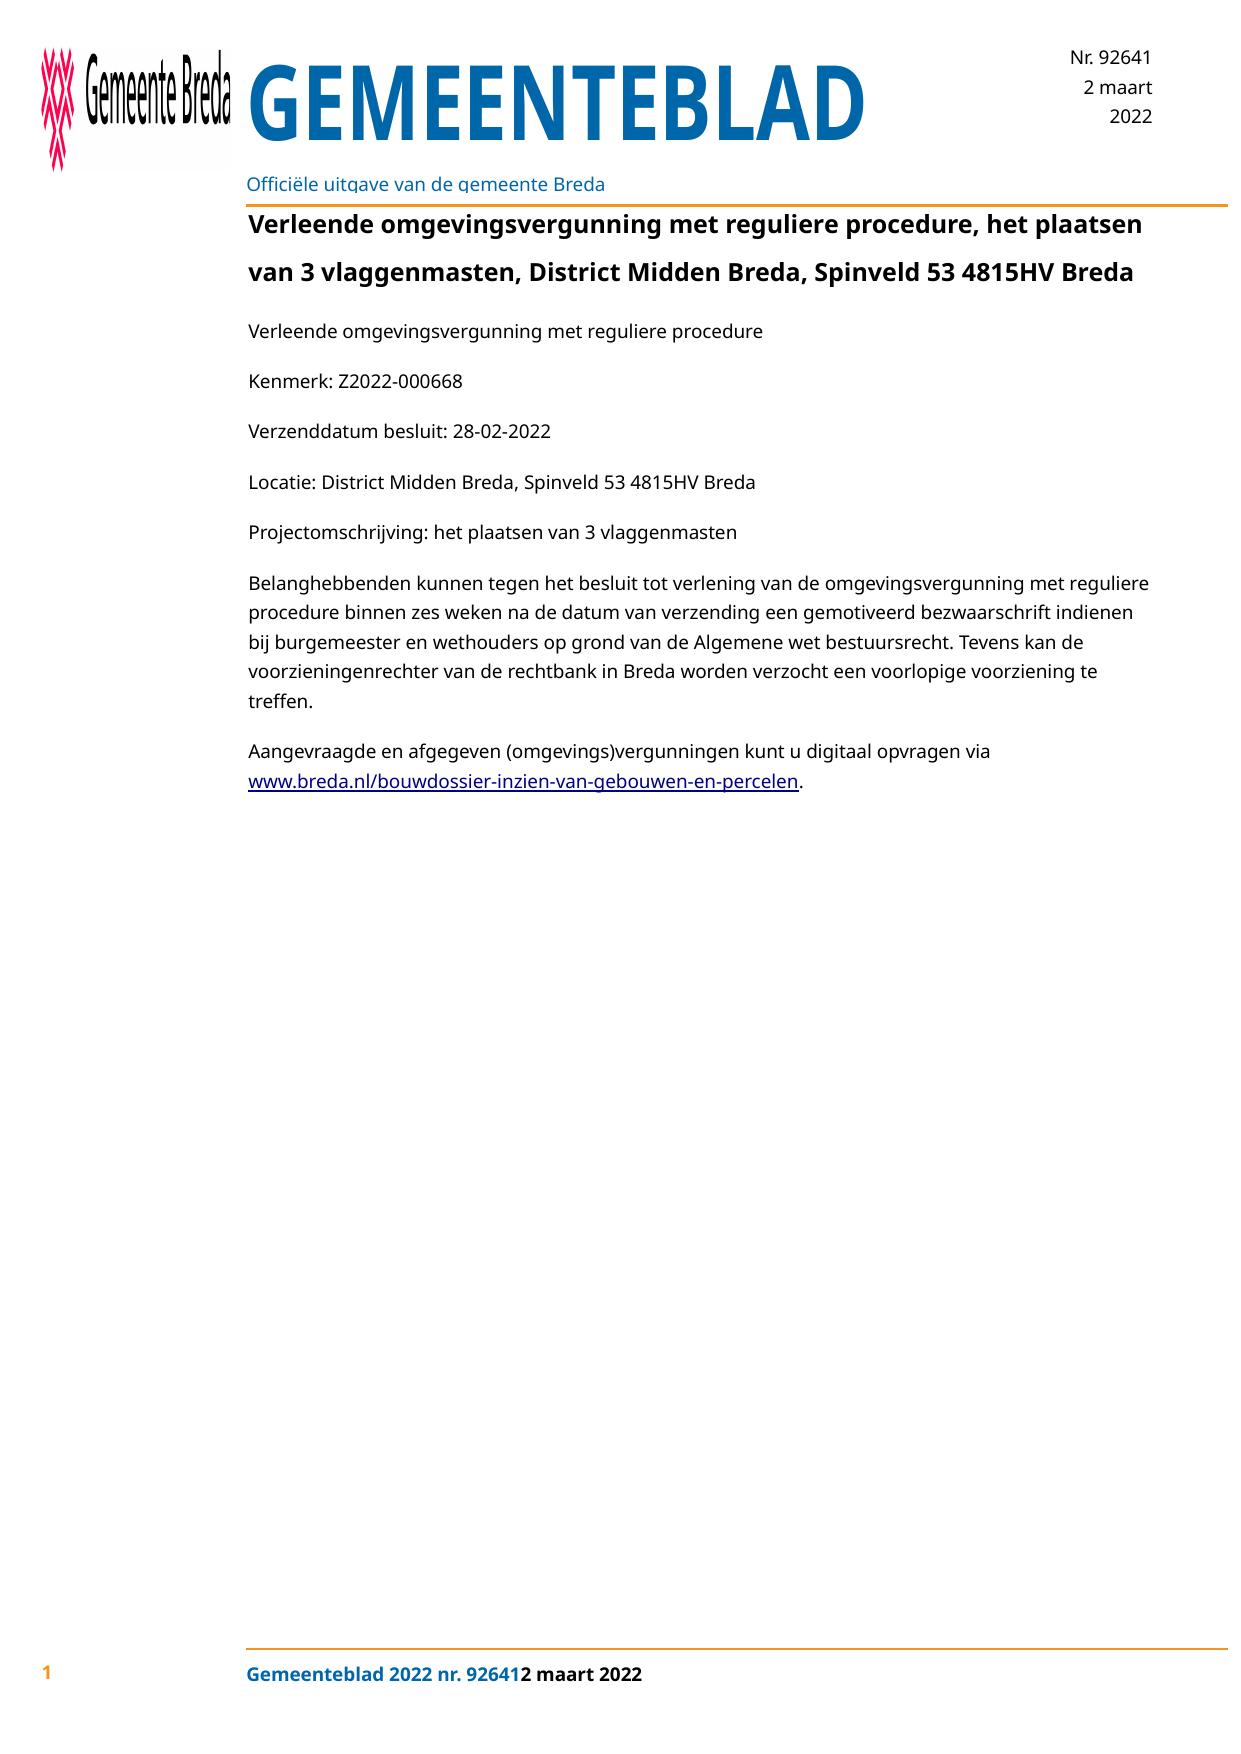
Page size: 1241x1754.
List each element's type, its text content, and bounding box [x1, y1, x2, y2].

text Kenmerk: Z2022-000668 [248, 368, 1152, 394]
text Verleende omgevingsvergunning met reguliere procedure, het plaatsen van 3 vlaggenmasten, District Midden Breda, Spinveld 53 4815HV Breda [248, 207, 1152, 288]
text Locatie: District Midden Breda, Spinveld 53 4815HV Breda [248, 469, 1152, 495]
text Verzenddatum besluit: 28-02-2022 [248, 419, 1152, 444]
text Aangevraagde en afgegeven (omgevings)vergunningen kunt u digitaal opvragen via www.breda.nl/bouwdossier-inzien-van-gebouwen-en-percelen. [248, 739, 1152, 794]
text Verleende omgevingsvergunning met reguliere procedure [248, 318, 1152, 344]
picture [41, 47, 231, 172]
text Belanghebbenden kunnen tegen het besluit tot verlening van de omgevingsvergunning met reguliere procedure binnen zes weken na de datum van verzending een gemotiveerd bezwaarschrift indienen bij burgemeester en wethouders op grond van de Algemene wet bestuursrecht. Tevens kan de voorzieningenrechter van de rechtbank in Breda worden verzocht een voorlopige voorziening te treffen. [248, 570, 1152, 714]
text Projectomschrijving: het plaatsen van 3 vlaggenmasten [248, 519, 1152, 545]
